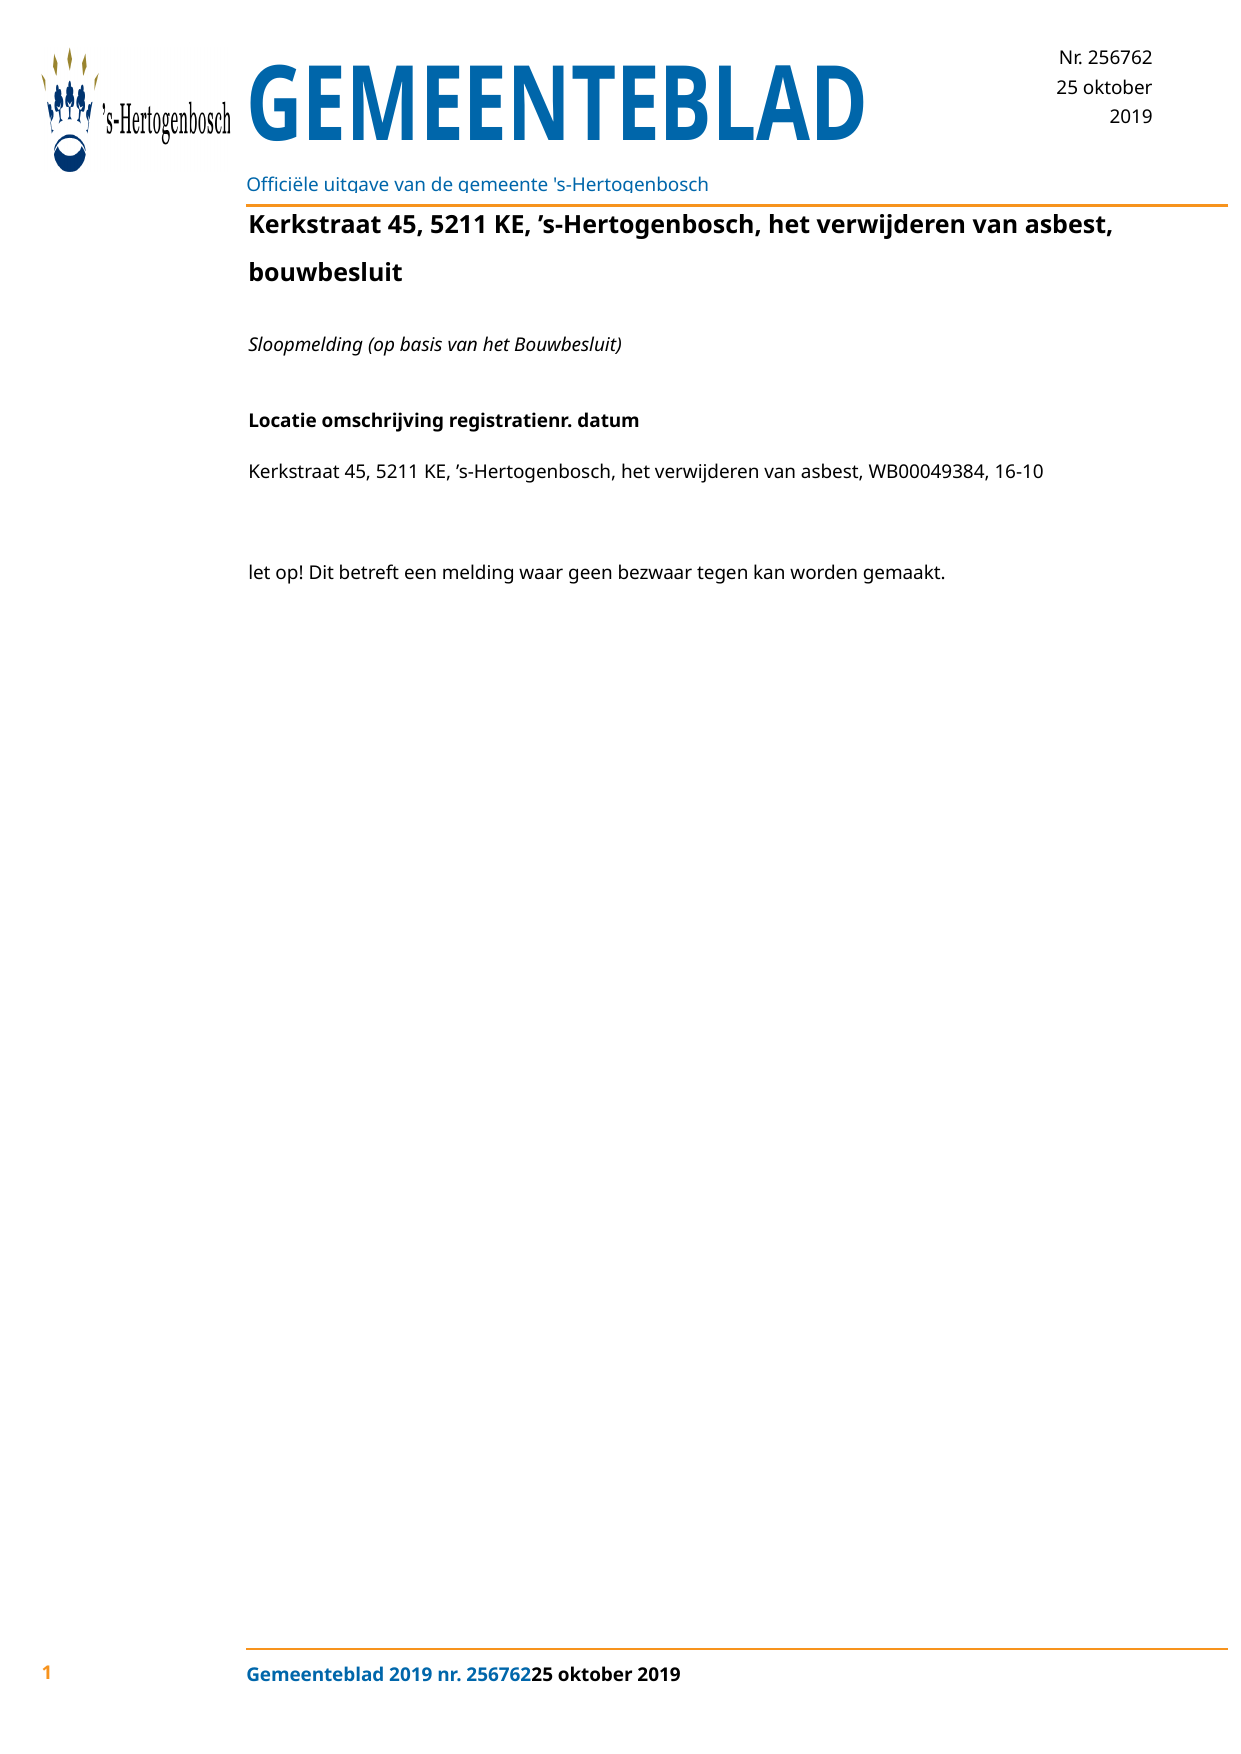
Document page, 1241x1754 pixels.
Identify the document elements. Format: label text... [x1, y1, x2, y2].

text Kerkstraat 45, 5211 KE, ’s-Hertogenbosch, het verwijderen van asbest, WB00049384, 16-10 [248, 458, 1152, 484]
picture [41, 47, 231, 172]
text Locatie omschrijving registratienr. datum [248, 408, 1152, 433]
text Kerkstraat 45, 5211 KE, ’s-Hertogenbosch, het verwijderen van asbest, bouwbesluit [248, 207, 1152, 288]
text Sloopmelding (op basis van het Bouwbesluit) [248, 331, 1152, 357]
text let op! Dit betreft een melding waar geen bezwaar tegen kan worden gemaakt. [248, 559, 1152, 584]
